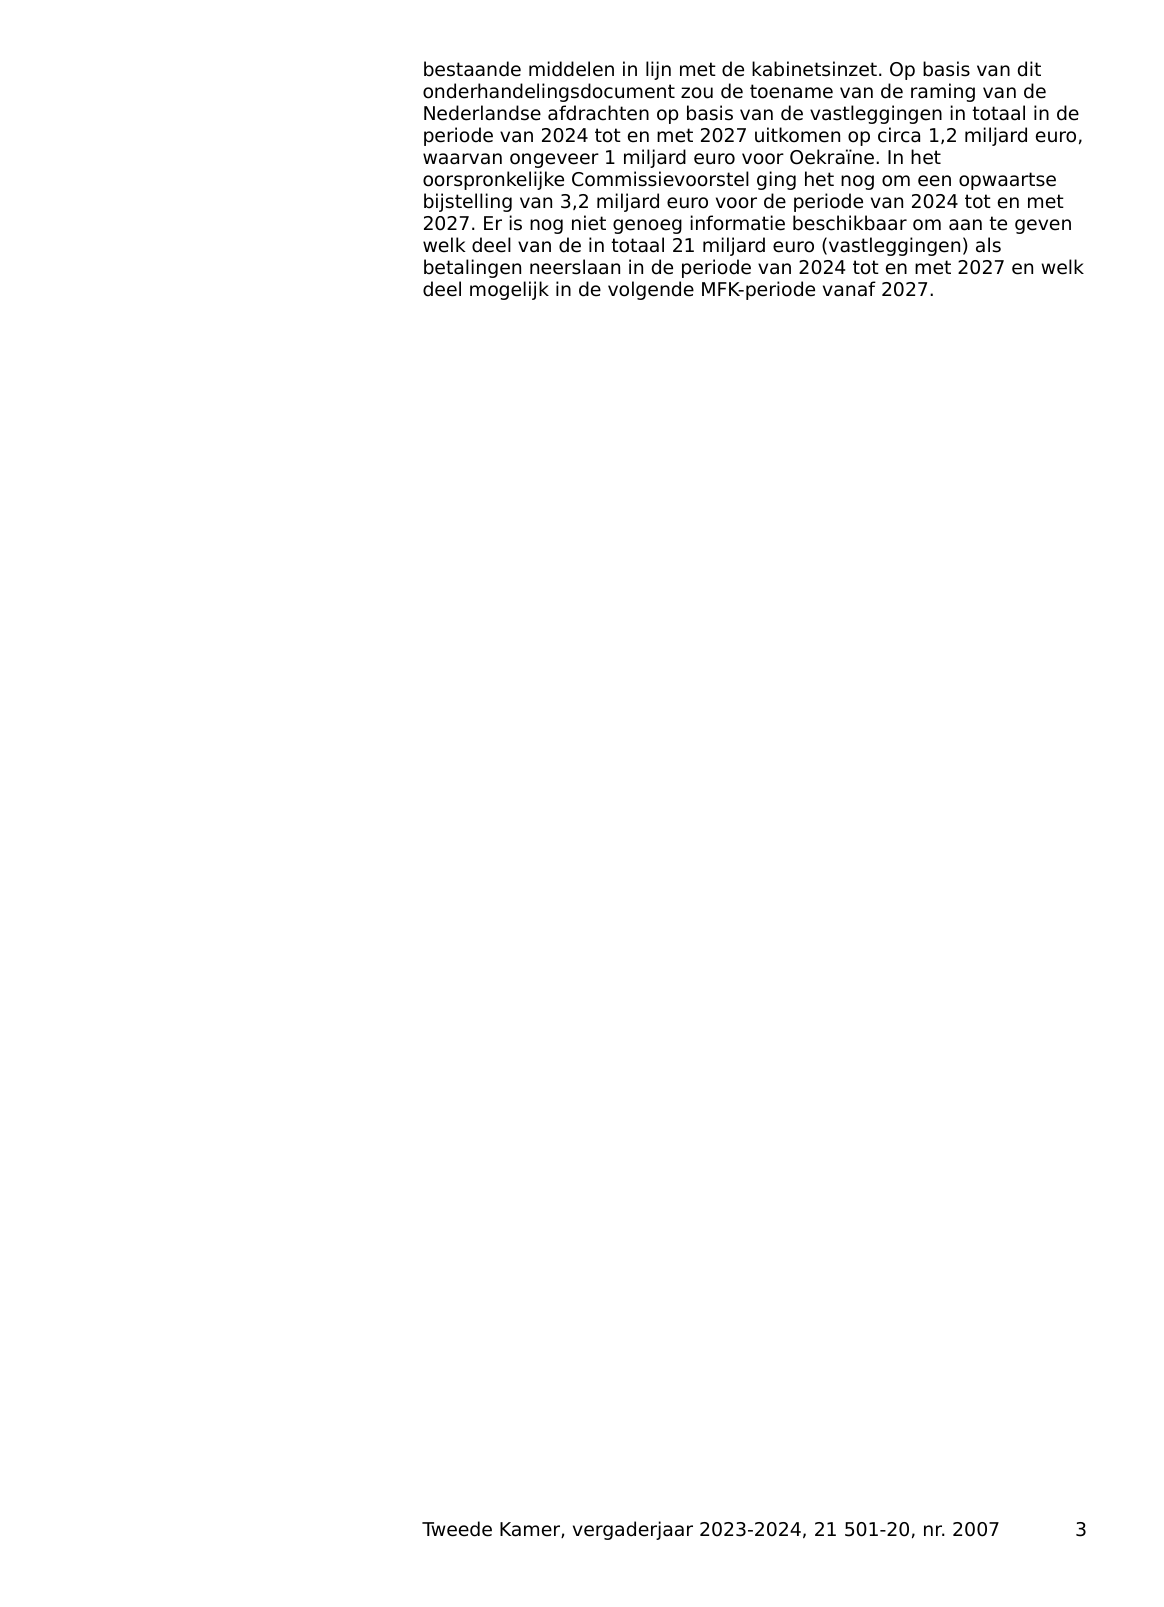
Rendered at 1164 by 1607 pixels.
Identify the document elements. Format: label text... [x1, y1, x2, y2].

text bestaande middelen in lijn met de kabinetsinzet. Op basis van dit onderhandelingsdocument zou de toename van de raming van de Nederlandse afdrachten op basis van de vastleggingen in totaal in de periode van 2024 tot en met 2027 uitkomen op circa 1,2 miljard euro, waarvan ongeveer 1 miljard euro voor Oekraïne. In het oorspronkelijke Commissievoorstel ging het nog om een opwaartse bijstelling van 3,2 miljard euro voor de periode van 2024 tot en met 2027. Er is nog niet genoeg informatie beschikbaar om aan te geven welk deel van de in totaal 21 miljard euro (vastleggingen) als betalingen neerslaan in de periode van 2024 tot en met 2027 en welk deel mogelijk in de volgende MFK-periode vanaf 2027. [422, 59, 1087, 301]
